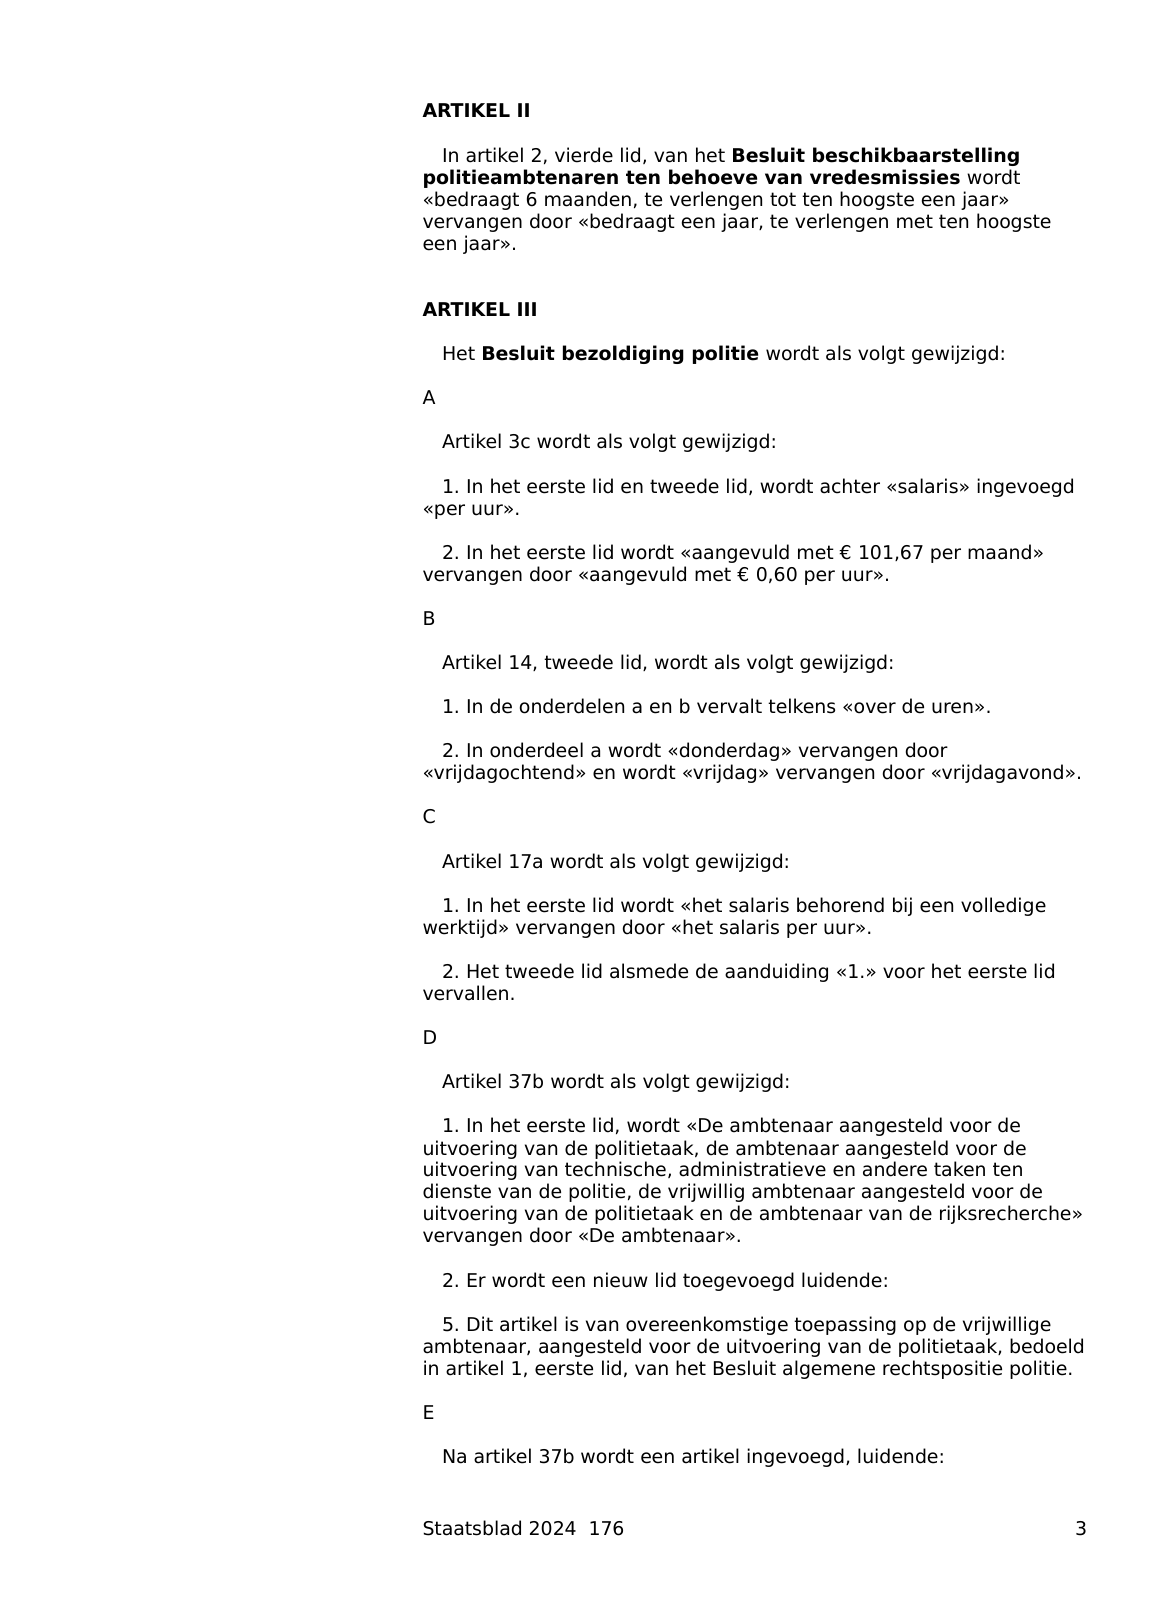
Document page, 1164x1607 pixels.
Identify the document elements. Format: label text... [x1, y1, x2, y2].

text B [422, 608, 1087, 630]
text A [422, 387, 1087, 409]
text Na artikel 37b wordt een artikel ingevoegd, luidende: [422, 1446, 1087, 1468]
text Artikel 14, tweede lid, wordt als volgt gewijzigd: [422, 652, 1087, 674]
subtitle ARTIKEL II [422, 100, 1087, 122]
text In artikel 2, vierde lid, van het Besluit beschikbaarstelling politieambtenaren ten behoeve van vredesmissies wordt «bedraagt 6 maanden, te verlengen tot ten hoogste een jaar» vervangen door «bedraagt een jaar, te verlengen met ten hoogste een jaar». [422, 144, 1087, 254]
text D [422, 1027, 1087, 1049]
text Artikel 17a wordt als volgt gewijzigd: [422, 851, 1087, 873]
text 2. Er wordt een nieuw lid toegevoegd luidende: [422, 1269, 1087, 1291]
text 5. Dit artikel is van overeenkomstige toepassing op de vrijwillige ambtenaar, aangesteld voor de uitvoering van de politietaak, bedoeld in artikel 1, eerste lid, van het Besluit algemene rechtspositie politie. [422, 1314, 1087, 1379]
text E [422, 1402, 1087, 1424]
text Artikel 3c wordt als volgt gewijzigd: [422, 431, 1087, 453]
text 2. In het eerste lid wordt «aangevuld met € 101,67 per maand» vervangen door «aangevuld met € 0,60 per uur». [422, 542, 1087, 586]
text 2. Het tweede lid alsmede de aanduiding «1.» voor het eerste lid vervallen. [422, 961, 1087, 1005]
subtitle ARTIKEL III [422, 299, 1087, 321]
text 2. In onderdeel a wordt «donderdag» vervangen door «vrijdagochtend» en wordt «vrijdag» vervangen door «vrijdagavond». [422, 740, 1087, 784]
text 1. In de onderdelen a en b vervalt telkens «over de uren». [422, 696, 1087, 718]
text C [422, 806, 1087, 828]
text 1. In het eerste lid wordt «het salaris behorend bij een volledige werktijd» vervangen door «het salaris per uur». [422, 895, 1087, 939]
text Artikel 37b wordt als volgt gewijzigd: [422, 1071, 1087, 1093]
text Het Besluit bezoldiging politie wordt als volgt gewijzigd: [422, 343, 1087, 365]
text 1. In het eerste lid, wordt «De ambtenaar aangesteld voor de uitvoering van de politietaak, de ambtenaar aangesteld voor de uitvoering van technische, administratieve en andere taken ten dienste van de politie, de vrijwillig ambtenaar aangesteld voor de uitvoering van de politietaak en de ambtenaar van de rijksrecherche» vervangen door «De ambtenaar». [422, 1115, 1087, 1247]
text 1. In het eerste lid en tweede lid, wordt achter «salaris» ingevoegd «per uur». [422, 476, 1087, 519]
